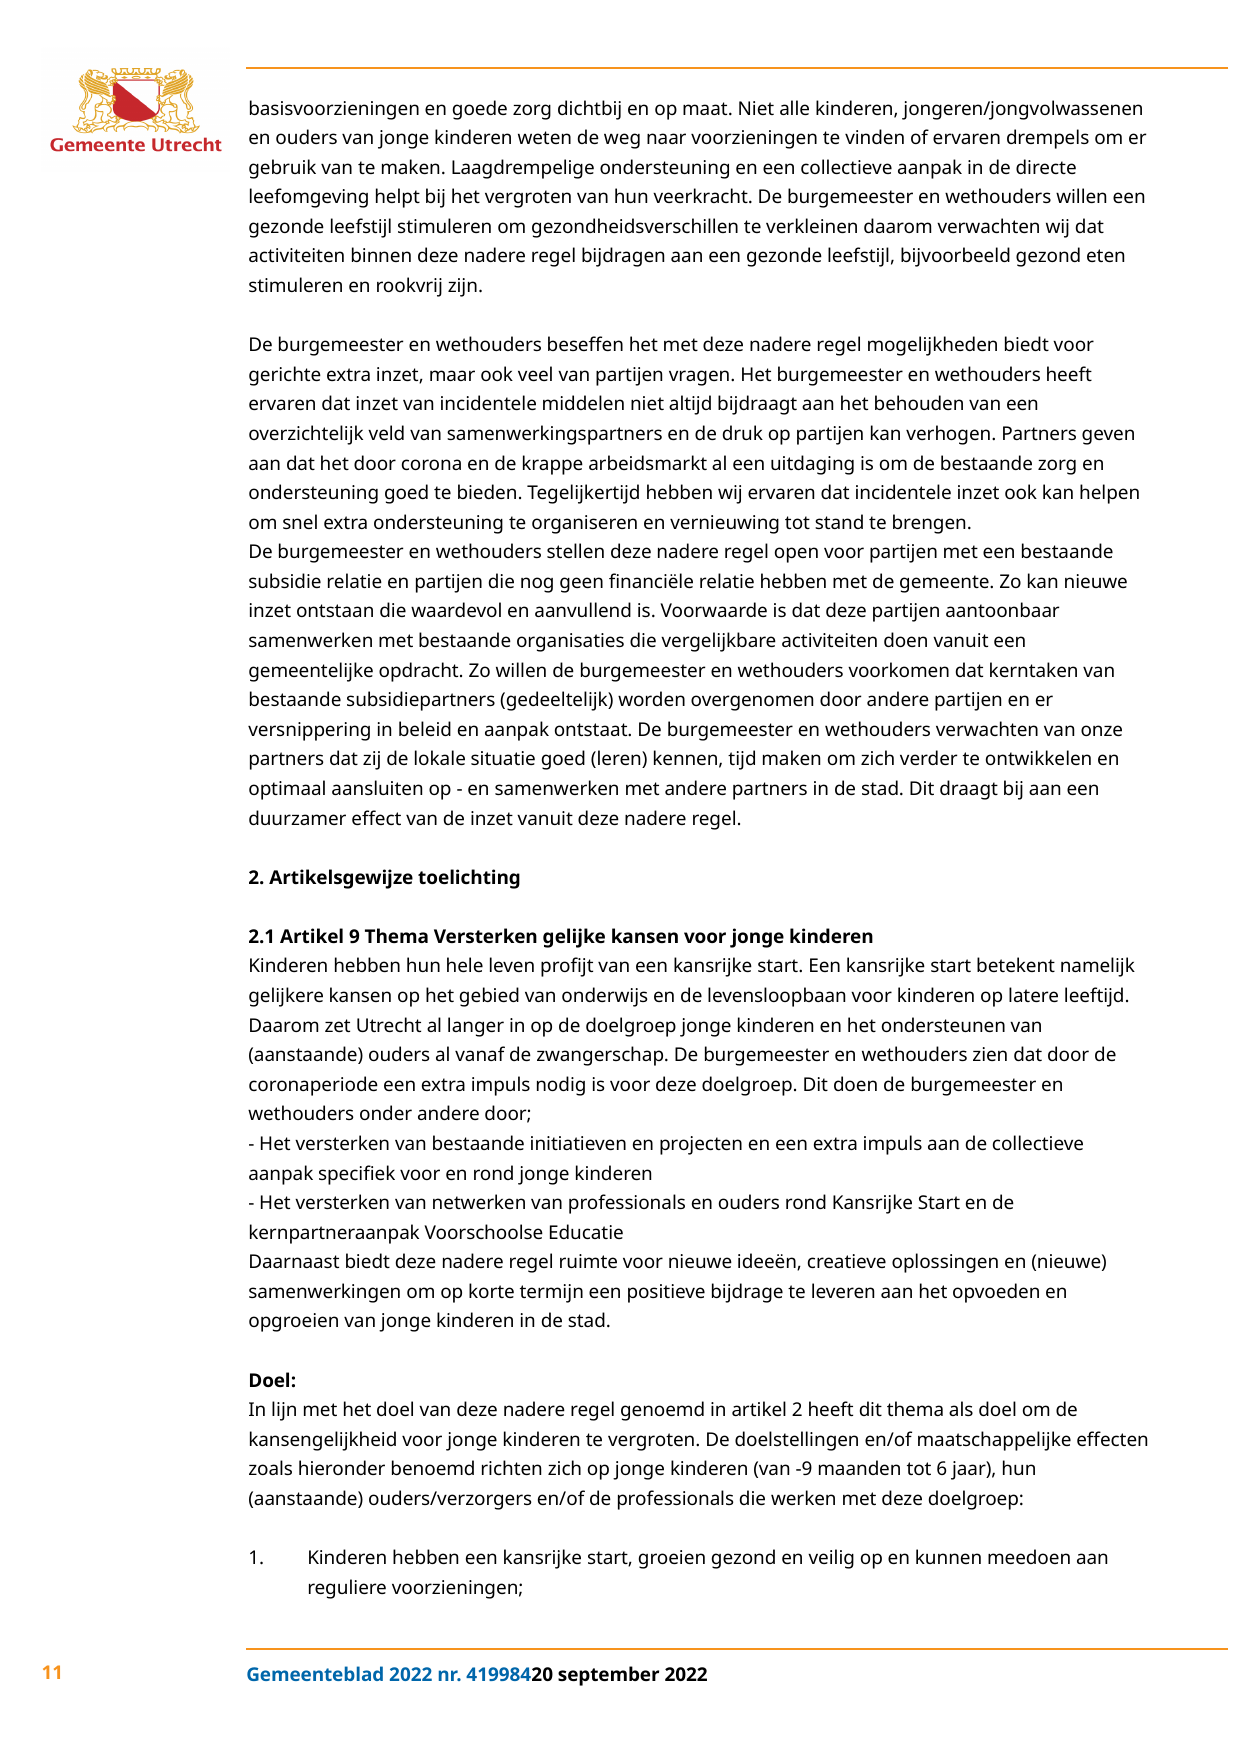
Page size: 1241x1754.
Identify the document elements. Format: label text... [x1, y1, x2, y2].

list Kinderen hebben een kansrijke start, groeien gezond en veilig op en kunnen meedoen aan reguliere voorzieningen; [248, 1544, 1152, 1600]
text Doel: [248, 1367, 1152, 1393]
text - Het versterken van netwerken van professionals en ouders rond Kansrijke Start en de kernpartneraanpak Voorschoolse Educatie [248, 1189, 1152, 1245]
text In lijn met het doel van deze nadere regel genoemd in artikel 2 heeft dit thema als doel om de kansengelijkheid voor jonge kinderen te vergroten. De doelstellingen en/of maatschappelijke effecten zoals hieronder benoemd richten zich op jonge kinderen (van -9 maanden tot 6 jaar), hun (aanstaande) ouders/verzorgers en/of de professionals die werken met deze doelgroep: [248, 1396, 1152, 1511]
text 2.1 Artikel 9 Thema Versterken gelijke kansen voor jonge kinderen [248, 923, 1152, 949]
text Kinderen hebben hun hele leven profijt van een kansrijke start. Een kansrijke start betekent namelijk gelijkere kansen op het gebied van onderwijs en de levensloopbaan voor kinderen op latere leeftijd. Daarom zet Utrecht al langer in op de doelgroep jonge kinderen en het ondersteunen van (aanstaande) ouders al vanaf de zwangerschap. De burgemeester en wethouders zien dat door de coronaperiode een extra impuls nodig is voor deze doelgroep. Dit doen de burgemeester en wethouders onder andere door; [248, 953, 1152, 1126]
text 2. Artikelsgewijze toelichting [248, 864, 1152, 890]
text De burgemeester en wethouders stellen deze nadere regel open voor partijen met een bestaande subsidie relatie en partijen die nog geen financiële relatie hebben met de gemeente. Zo kan nieuwe inzet ontstaan die waardevol en aanvullend is. Voorwaarde is dat deze partijen aantoonbaar samenwerken met bestaande organisaties die vergelijkbare activiteiten doen vanuit een gemeentelijke opdracht. Zo willen de burgemeester en wethouders voorkomen dat kerntaken van bestaande subsidiepartners (gedeeltelijk) worden overgenomen door andere partijen en er versnippering in beleid en aanpak ontstaat. De burgemeester en wethouders verwachten van onze partners dat zij de lokale situatie goed (leren) kennen, tijd maken om zich verder te ontwikkelen en optimaal aansluiten op - en samenwerken met andere partners in de stad. Dit draagt bij aan een duurzamer effect van de inzet vanuit deze nadere regel. [248, 538, 1152, 831]
text - Het versterken van bestaande initiatieven en projecten en een extra impuls aan de collectieve aanpak specifiek voor en rond jonge kinderen [248, 1130, 1152, 1186]
text basisvoorzieningen en goede zorg dichtbij en op maat. Niet alle kinderen, jongeren/jongvolwassenen en ouders van jonge kinderen weten de weg naar voorzieningen te vinden of ervaren drempels om er gebruik van te maken. Laagdrempelige ondersteuning en een collectieve aanpak in de directe leefomgeving helpt bij het vergroten van hun veerkracht. De burgemeester en wethouders willen een gezonde leefstijl stimuleren om gezondheidsverschillen te verkleinen daarom verwachten wij dat activiteiten binnen deze nadere regel bijdragen aan een gezonde leefstijl, bijvoorbeeld gezond eten stimuleren en rookvrij zijn. [248, 95, 1152, 298]
picture [41, 47, 231, 172]
text De burgemeester en wethouders beseffen het met deze nadere regel mogelijkheden biedt voor gerichte extra inzet, maar ook veel van partijen vragen. Het burgemeester en wethouders heeft ervaren dat inzet van incidentele middelen niet altijd bijdraagt aan het behouden van een overzichtelijk veld van samenwerkingspartners en de druk op partijen kan verhogen. Partners geven aan dat het door corona en de krappe arbeidsmarkt al een uitdaging is om de bestaande zorg en ondersteuning goed te bieden. Tegelijkertijd hebben wij ervaren dat incidentele inzet ook kan helpen om snel extra ondersteuning te organiseren en vernieuwing tot stand te brengen. [248, 331, 1152, 535]
text Daarnaast biedt deze nadere regel ruimte voor nieuwe ideeën, creatieve oplossingen en (nieuwe) samenwerkingen om op korte termijn een positieve bijdrage te leveren aan het opvoeden en opgroeien van jonge kinderen in de stad. [248, 1248, 1152, 1333]
